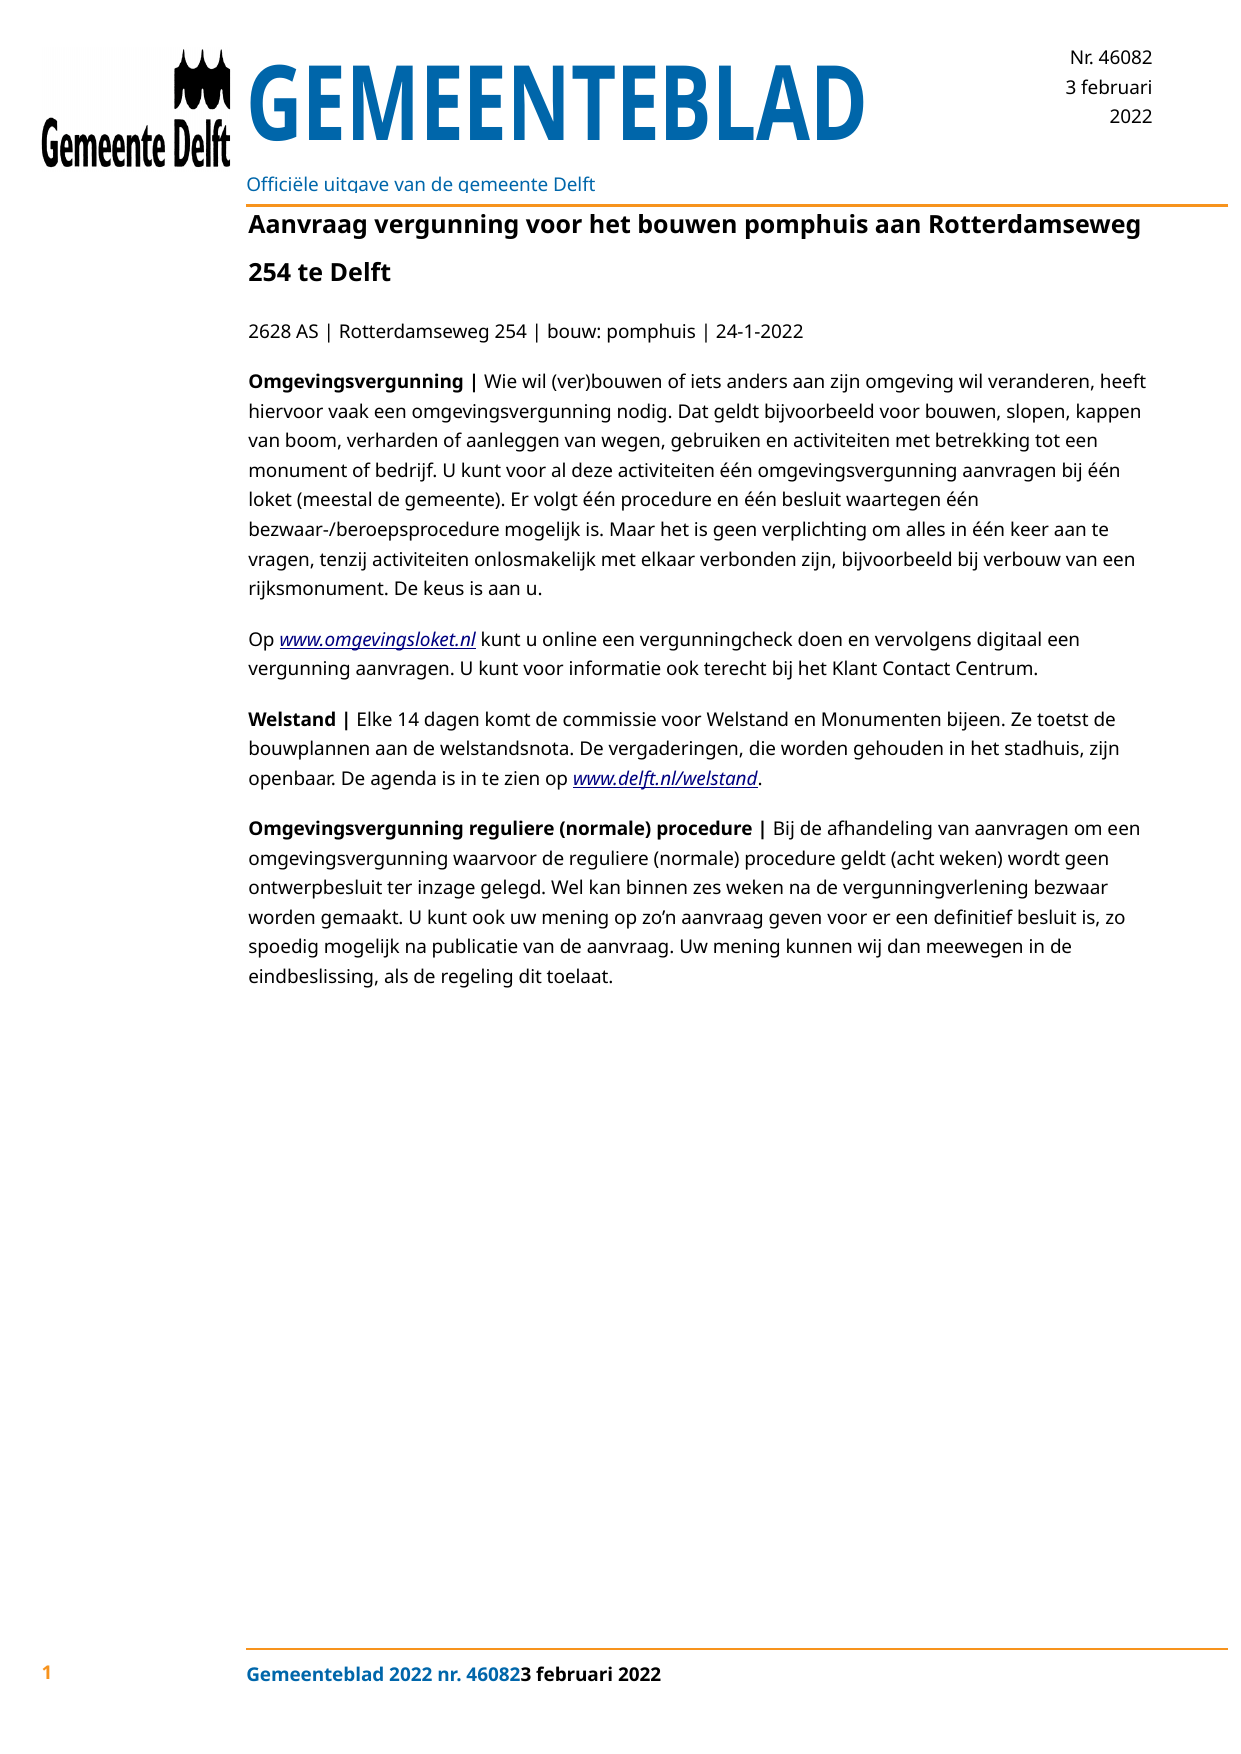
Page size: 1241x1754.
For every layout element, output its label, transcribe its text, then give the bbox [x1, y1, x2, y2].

text Op www.omgevingsloket.nl kunt u online een vergunningcheck doen en vervolgens digitaal een vergunning aanvragen. U kunt voor informatie ook terecht bij het Klant Contact Centrum. [248, 626, 1152, 681]
text 2628 AS | Rotterdamseweg 254 | bouw: pomphuis | 24-1-2022 [248, 318, 1152, 344]
text Omgevingsvergunning reguliere (normale) procedure | Bij de afhandeling van aanvragen om een omgevingsvergunning waarvoor de reguliere (normale) procedure geldt (acht weken) wordt geen ontwerpbesluit ter inzage gelegd. Wel kan binnen zes weken na de vergunningverlening bezwaar worden gemaakt. U kunt ook uw mening op zo’n aanvraag geven voor er een definitief besluit is, zo spoedig mogelijk na publicatie van de aanvraag. Uw mening kunnen wij dan meewegen in de eindbeslissing, als de regeling dit toelaat. [248, 815, 1152, 989]
text Welstand | Elke 14 dagen komt de commissie voor Welstand en Monumenten bijeen. Ze toetst de bouwplannen aan de welstandsnota. De vergaderingen, die worden gehouden in het stadhuis, zijn openbaar. De agenda is in te zien op www.delft.nl/welstand. [248, 706, 1152, 791]
text Aanvraag vergunning voor het bouwen pomphuis aan Rotterdamseweg 254 te Delft [248, 207, 1152, 288]
text Omgevingsvergunning | Wie wil (ver)bouwen of iets anders aan zijn omgeving wil veranderen, heeft hiervoor vaak een omgevingsvergunning nodig. Dat geldt bijvoorbeeld voor bouwen, slopen, kappen van boom, verharden of aanleggen van wegen, gebruiken en activiteiten met betrekking tot een monument of bedrijf. U kunt voor al deze activiteiten één omgevingsvergunning aanvragen bij één loket (meestal de gemeente). Er volgt één procedure en één besluit waartegen één bezwaar-/beroepsprocedure mogelijk is. Maar het is geen verplichting om alles in één keer aan te vragen, tenzij activiteiten onlosmakelijk met elkaar verbonden zijn, bijvoorbeeld bij verbouw van een rijksmonument. De keus is aan u. [248, 368, 1152, 601]
picture [41, 47, 231, 172]
